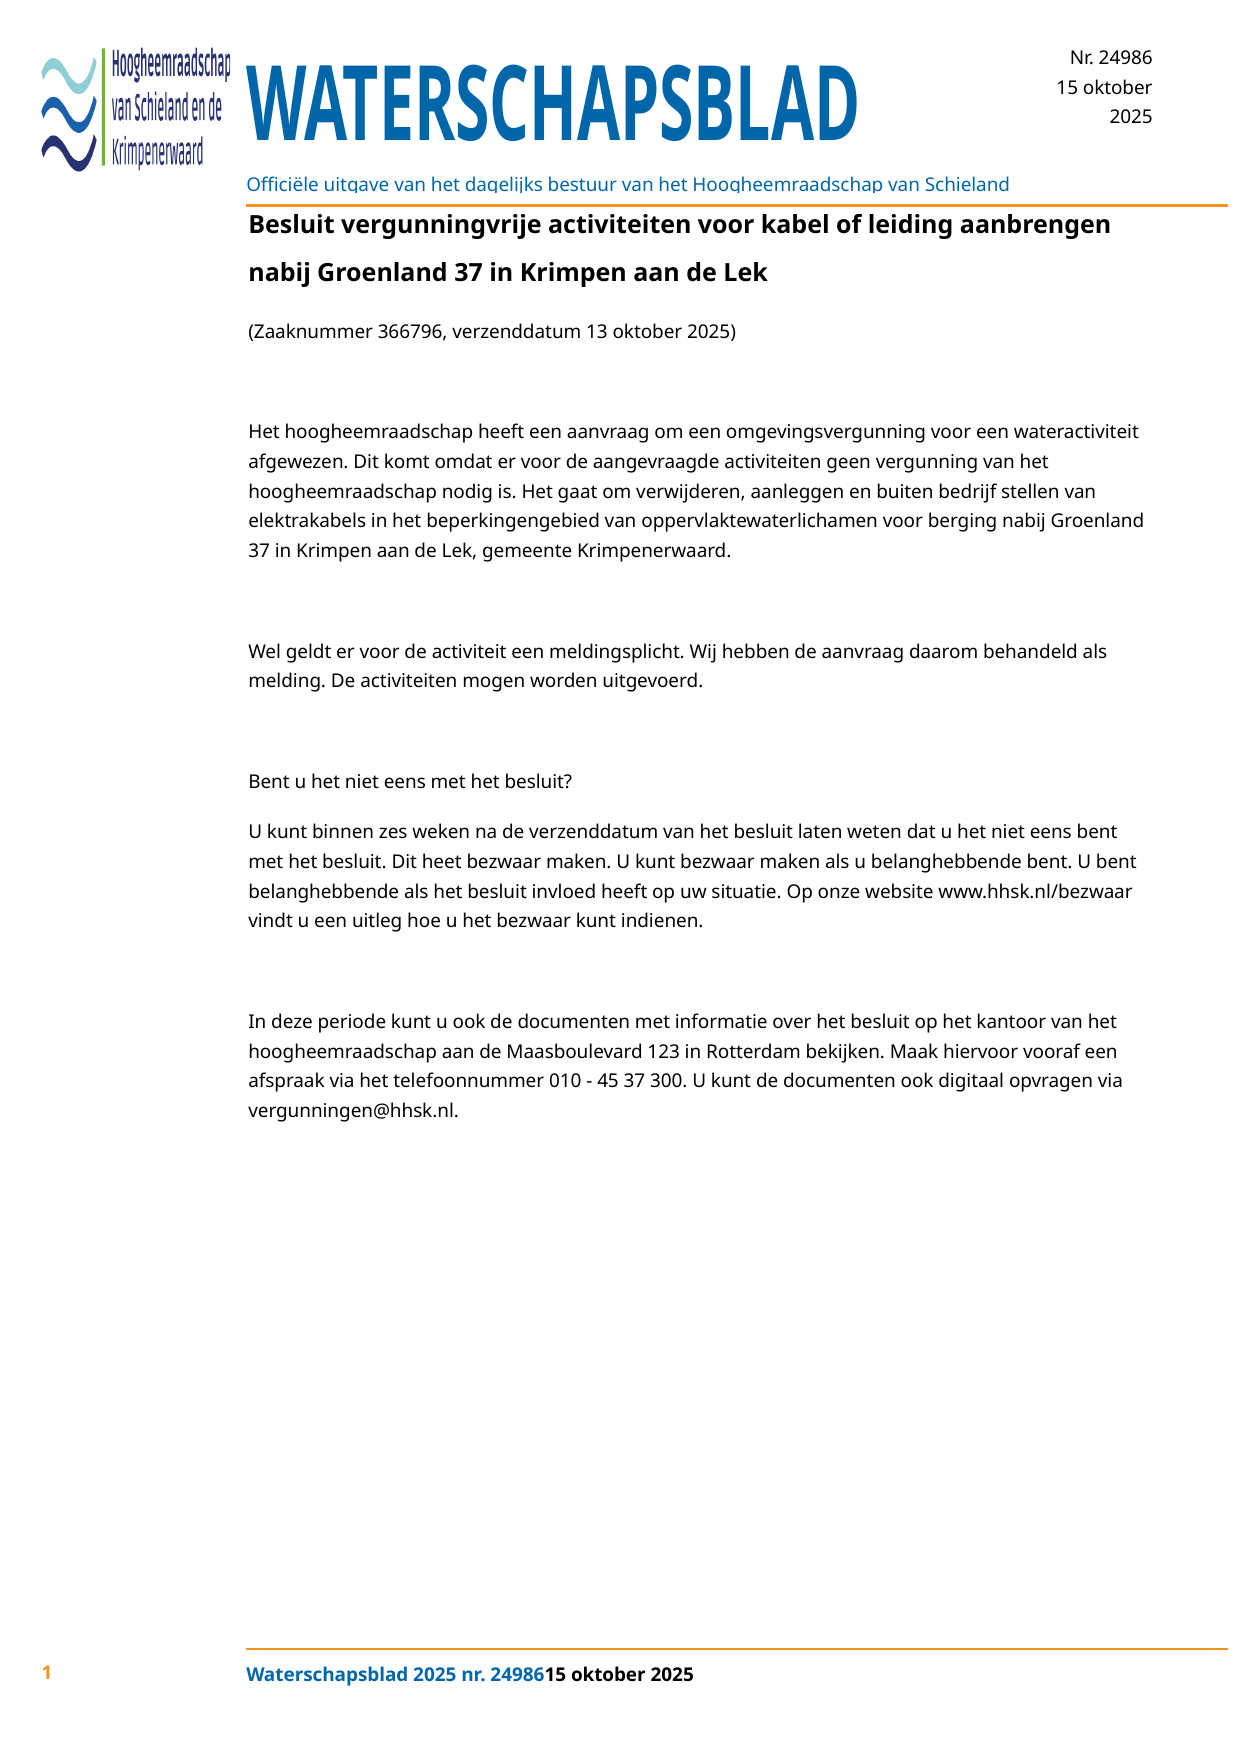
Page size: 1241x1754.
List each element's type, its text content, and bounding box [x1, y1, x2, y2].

text In deze periode kunt u ook de documenten met informatie over het besluit op het kantoor van het hoogheemraadschap aan de Maasboulevard 123 in Rotterdam bekijken. Maak hiervoor vooraf een afspraak via het telefoonnummer 010 - 45 37 300. U kunt de documenten ook digitaal opvragen via vergunningen@hhsk.nl. [248, 1008, 1152, 1123]
text Het hoogheemraadschap heeft een aanvraag om een omgevingsvergunning voor een wateractiviteit afgewezen. Dit komt omdat er voor de aangevraagde activiteiten geen vergunning van het hoogheemraadschap nodig is. Het gaat om verwijderen, aanleggen en buiten bedrijf stellen van elektrakabels in het beperkingengebied van oppervlaktewaterlichamen voor berging nabij Groenland 37 in Krimpen aan de Lek, gemeente Krimpenerwaard. [248, 419, 1152, 563]
picture [41, 47, 231, 172]
text Wel geldt er voor de activiteit een meldingsplicht. Wij hebben de aanvraag daarom behandeld als melding. De activiteiten mogen worden uitgevoerd. [248, 638, 1152, 693]
text Bent u het niet eens met het besluit? [248, 768, 1152, 794]
text Besluit vergunningvrije activiteiten voor kabel of leiding aanbrengen nabij Groenland 37 in Krimpen aan de Lek [248, 207, 1152, 288]
text U kunt binnen zes weken na de verzenddatum van het besluit laten weten dat u het niet eens bent met het besluit. Dit heet bezwaar maken. U kunt bezwaar maken als u belanghebbende bent. U bent belanghebbende als het besluit invloed heeft op uw situatie. Op onze website www.hhsk.nl/bezwaar vindt u een uitleg hoe u het bezwaar kunt indienen. [248, 819, 1152, 933]
text (Zaaknummer 366796, verzenddatum 13 oktober 2025) [248, 318, 1152, 344]
